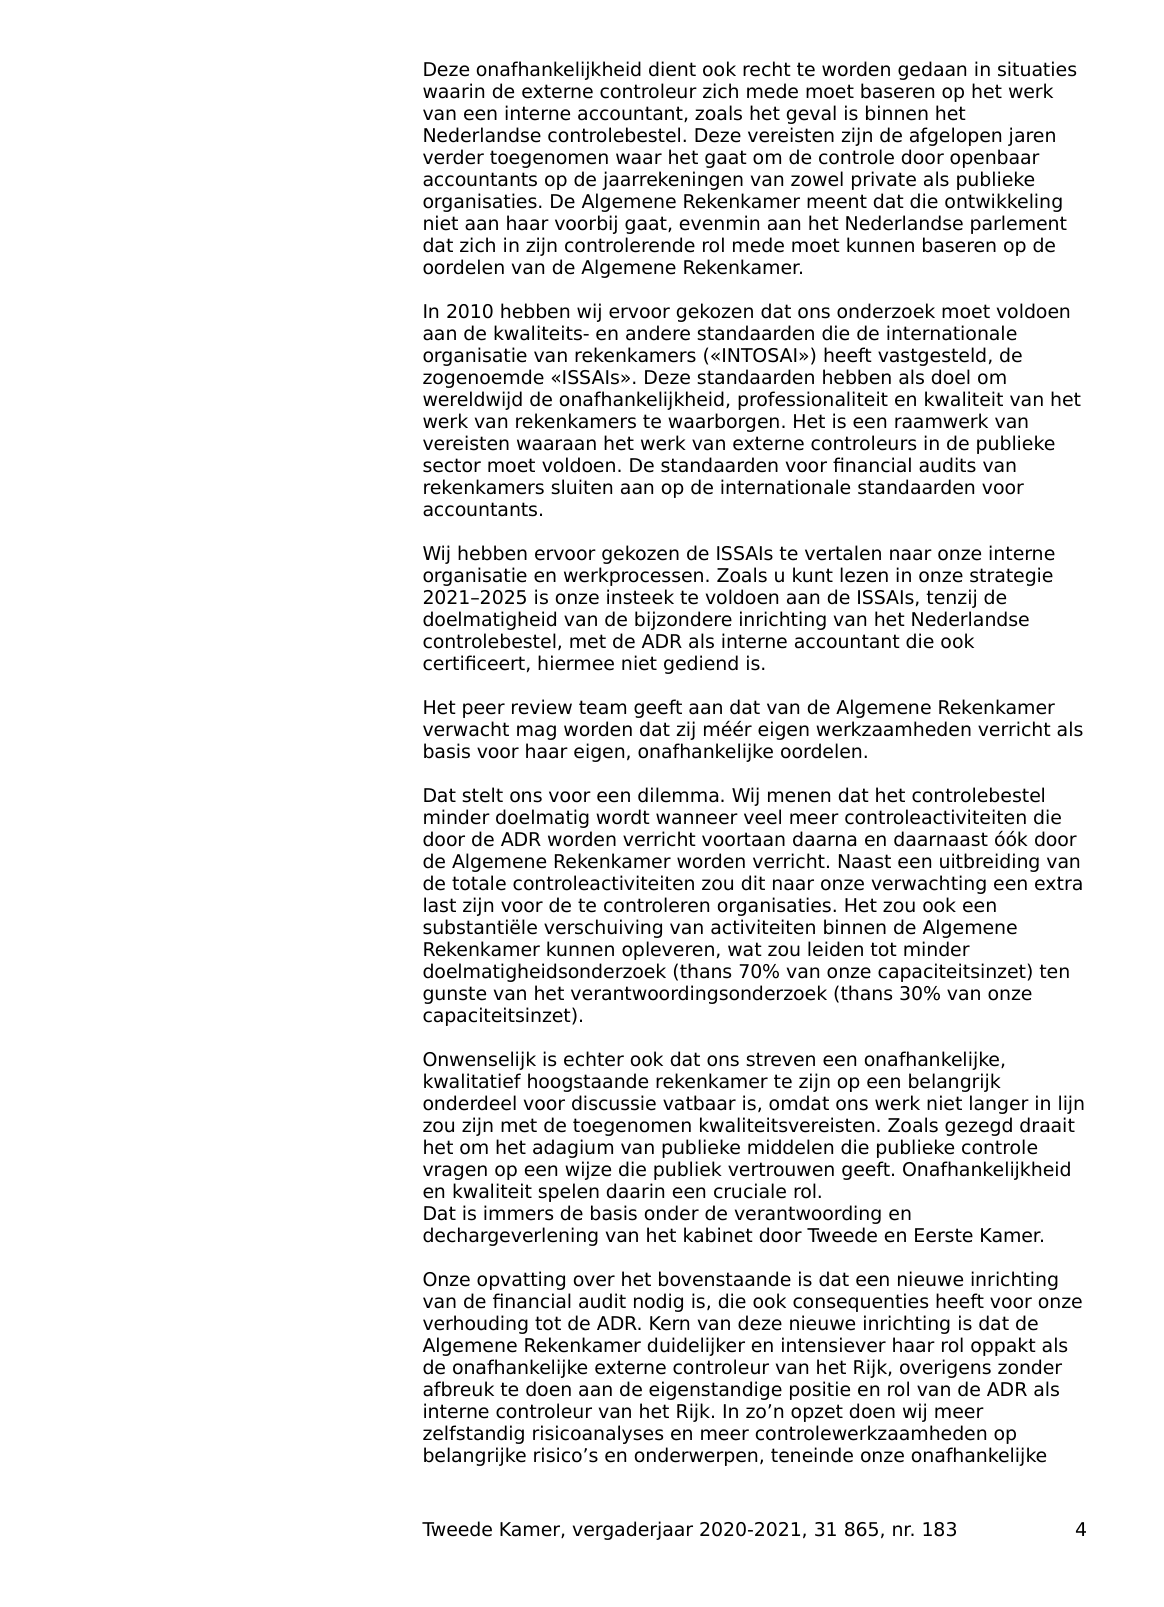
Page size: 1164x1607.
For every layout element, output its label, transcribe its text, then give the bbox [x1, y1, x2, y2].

text Dat is immers de basis onder de verantwoording en dechargeverlening van het kabinet door Tweede en Eerste Kamer. [422, 1203, 1087, 1247]
text Wij hebben ervoor gekozen de ISSAIs te vertalen naar onze interne organisatie en werkprocessen. Zoals u kunt lezen in onze strategie 2021–2025 is onze insteek te voldoen aan de ISSAIs, tenzij de doelmatigheid van de bijzondere inrichting van het Nederlandse controlebestel, met de ADR als interne accountant die ook certificeert, hiermee niet gediend is. [422, 543, 1087, 675]
text In 2010 hebben wij ervoor gekozen dat ons onderzoek moet voldoen aan de kwaliteits- en andere standaarden die de internationale organisatie van rekenkamers («INTOSAI») heeft vastgesteld, de zogenoemde «ISSAIs». Deze standaarden hebben als doel om wereldwijd de onafhankelijkheid, professionaliteit en kwaliteit van het werk van rekenkamers te waarborgen. Het is een raamwerk van vereisten waaraan het werk van externe controleurs in de publieke sector moet voldoen. De standaarden voor financial audits van rekenkamers sluiten aan op de internationale standaarden voor accountants. [422, 301, 1087, 521]
text Deze onafhankelijkheid dient ook recht te worden gedaan in situaties waarin de externe controleur zich mede moet baseren op het werk van een interne accountant, zoals het geval is binnen het Nederlandse controlebestel. Deze vereisten zijn de afgelopen jaren verder toegenomen waar het gaat om de controle door openbaar accountants op de jaarrekeningen van zowel private als publieke organisaties. De Algemene Rekenkamer meent dat die ontwikkeling niet aan haar voorbij gaat, evenmin aan het Nederlandse parlement dat zich in zijn controlerende rol mede moet kunnen baseren op de oordelen van de Algemene Rekenkamer. [422, 59, 1087, 279]
text Dat stelt ons voor een dilemma. Wij menen dat het controlebestel minder doelmatig wordt wanneer veel meer controleactiviteiten die door de ADR worden verricht voortaan daarna en daarnaast óók door de Algemene Rekenkamer worden verricht. Naast een uitbreiding van de totale controleactiviteiten zou dit naar onze verwachting een extra last zijn voor de te controleren organisaties. Het zou ook een substantiële verschuiving van activiteiten binnen de Algemene Rekenkamer kunnen opleveren, wat zou leiden tot minder doelmatigheidsonderzoek (thans 70% van onze capaciteitsinzet) ten gunste van het verantwoordingsonderzoek (thans 30% van onze capaciteitsinzet). [422, 785, 1087, 1027]
text Het peer review team geeft aan dat van de Algemene Rekenkamer verwacht mag worden dat zij méér eigen werkzaamheden verricht als basis voor haar eigen, onafhankelijke oordelen. [422, 697, 1087, 763]
text Onze opvatting over het bovenstaande is dat een nieuwe inrichting van de financial audit nodig is, die ook consequenties heeft voor onze verhouding tot de ADR. Kern van deze nieuwe inrichting is dat de Algemene Rekenkamer duidelijker en intensiever haar rol oppakt als de onafhankelijke externe controleur van het Rijk, overigens zonder afbreuk te doen aan de eigenstandige positie en rol van de ADR als interne controleur van het Rijk. In zo’n opzet doen wij meer zelfstandig risicoanalyses en meer controlewerkzaamheden op belangrijke risico’s en onderwerpen, teneinde onze onafhankelijke [422, 1269, 1087, 1467]
text Onwenselijk is echter ook dat ons streven een onafhankelijke, kwalitatief hoogstaande rekenkamer te zijn op een belangrijk onderdeel voor discussie vatbaar is, omdat ons werk niet langer in lijn zou zijn met de toegenomen kwaliteitsvereisten. Zoals gezegd draait het om het adagium van publieke middelen die publieke controle vragen op een wijze die publiek vertrouwen geeft. Onafhankelijkheid en kwaliteit spelen daarin een cruciale rol. [422, 1049, 1087, 1203]
